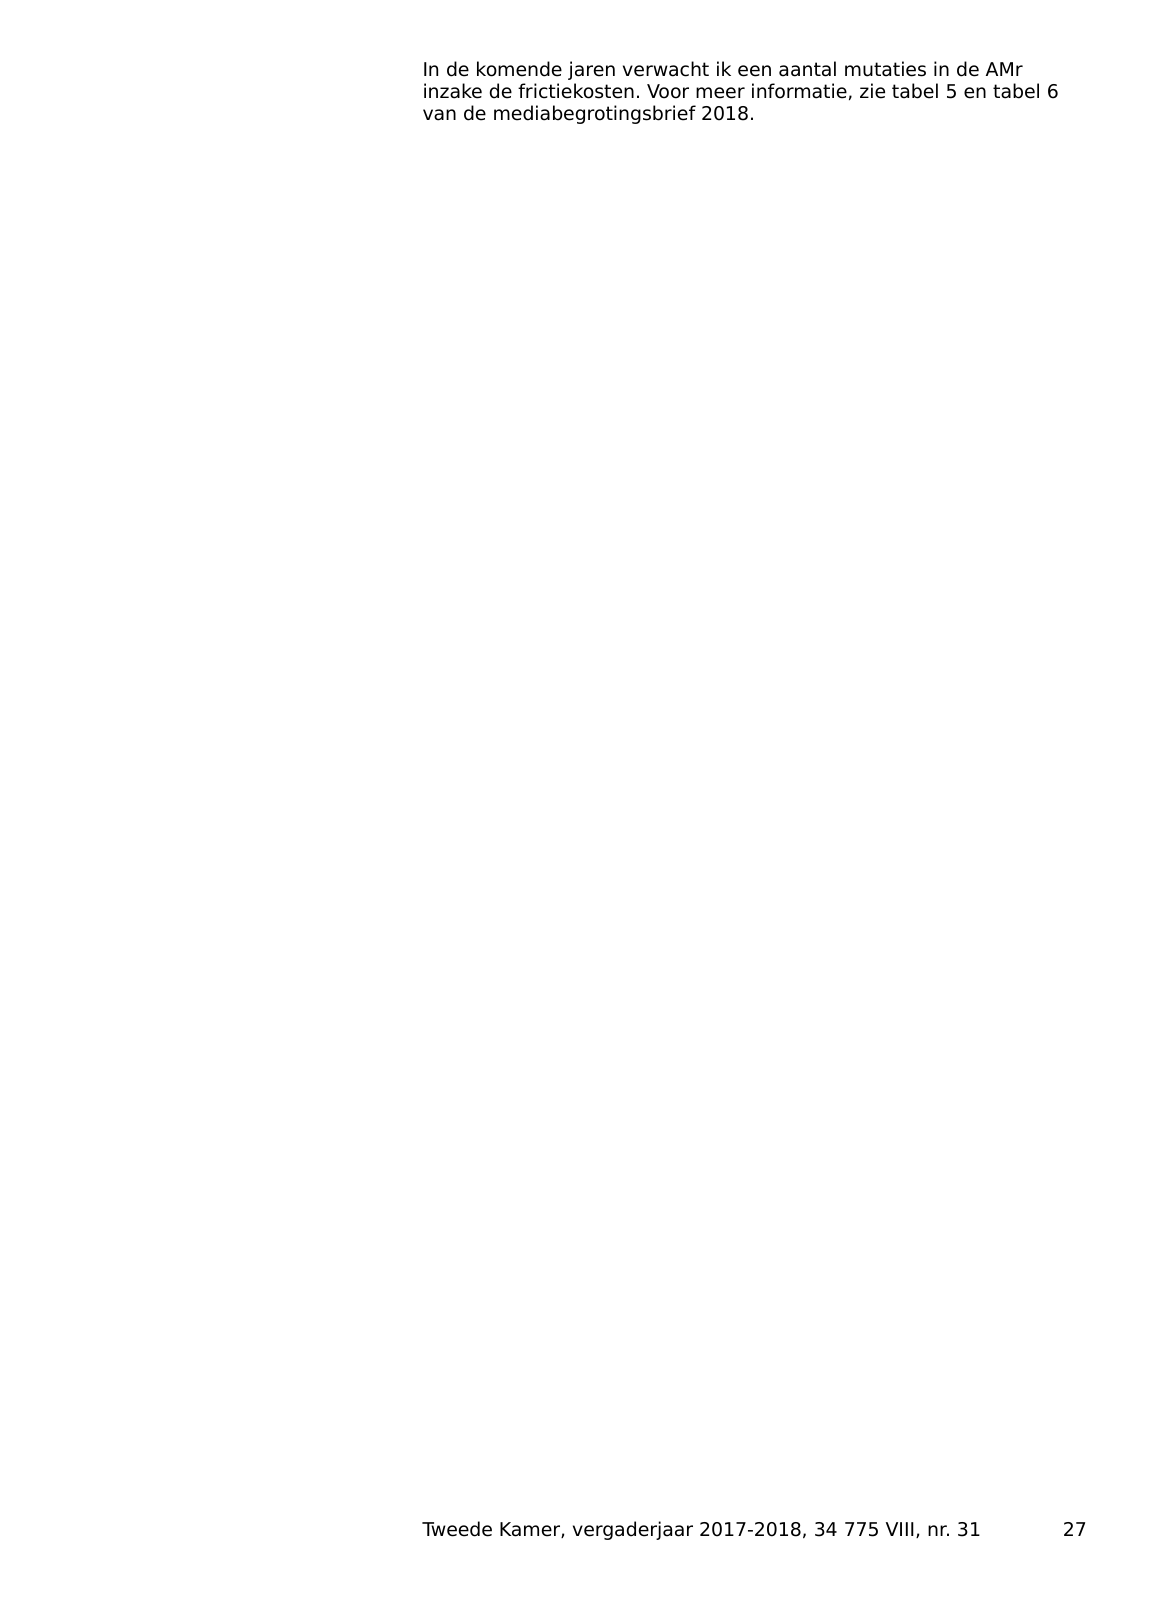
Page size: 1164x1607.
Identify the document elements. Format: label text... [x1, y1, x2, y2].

text In de komende jaren verwacht ik een aantal mutaties in de AMr inzake de frictiekosten. Voor meer informatie, zie tabel 5 en tabel 6 van de mediabegrotingsbrief 2018. [422, 59, 1087, 125]
